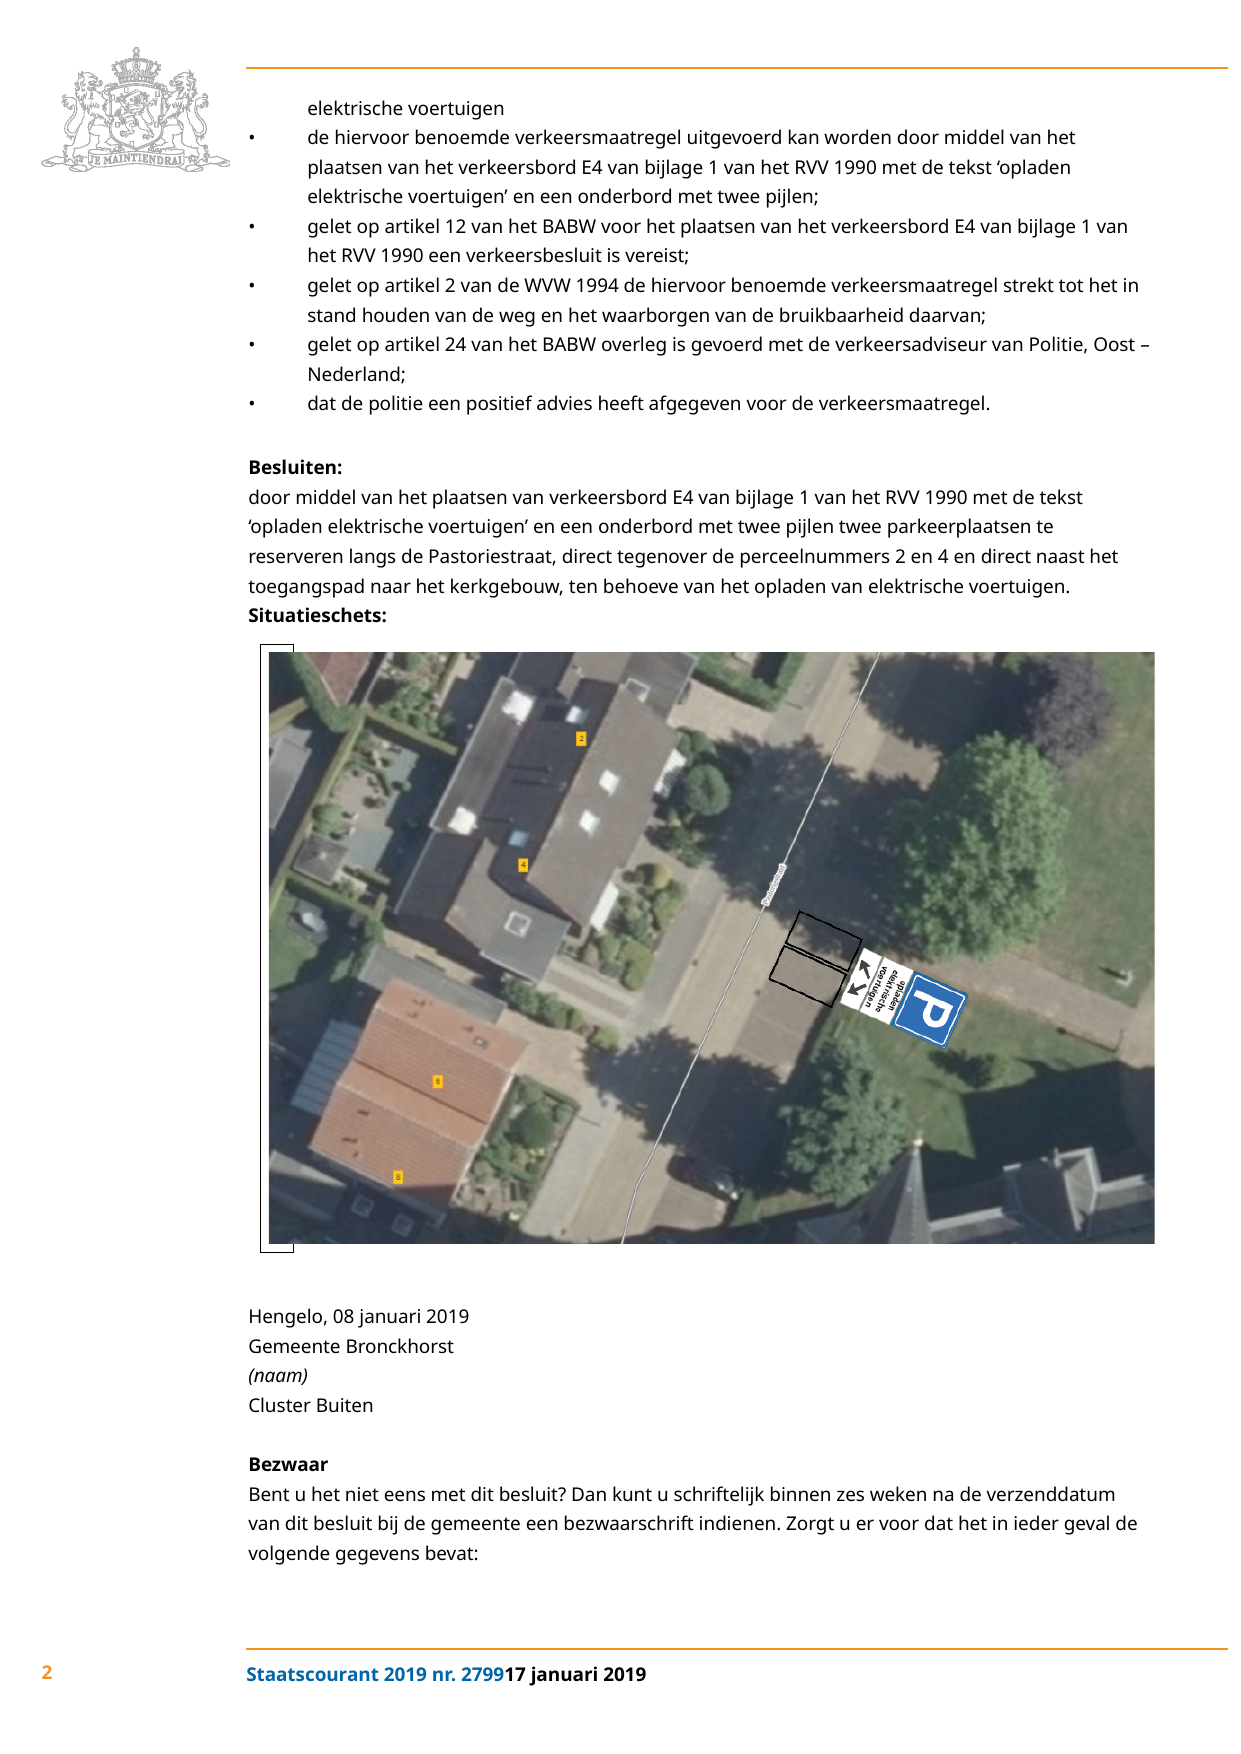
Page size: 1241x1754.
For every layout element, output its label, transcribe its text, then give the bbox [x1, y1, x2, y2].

text Besluiten: [248, 454, 1152, 480]
text (naam) [248, 1362, 1152, 1388]
list dat de politie een positief advies heeft afgegeven voor de verkeersmaatregel. [248, 391, 1152, 416]
text Gemeente Bronckhorst [248, 1333, 1152, 1359]
list gelet op artikel 12 van het BABW voor het plaatsen van het verkeersbord E4 van bijlage 1 van het RVV 1990 een verkeersbesluit is vereist; [248, 213, 1152, 268]
text Bezwaar [248, 1451, 1152, 1477]
picture [41, 47, 231, 172]
text Hengelo, 08 januari 2019 [248, 1303, 1152, 1329]
list elektrische voertuigen [248, 95, 1152, 121]
text Situatieschets: [248, 602, 1152, 628]
list de hiervoor benoemde verkeersmaatregel uitgevoerd kan worden door middel van het plaatsen van het verkeersbord E4 van bijlage 1 van het RVV 1990 met de tekst ‘opladen elektrische voertuigen’ en een onderbord met twee pijlen; [248, 124, 1152, 209]
list gelet op artikel 24 van het BABW overleg is gevoerd met de verkeersadviseur van Politie, Oost – Nederland; [248, 331, 1152, 387]
text Cluster Buiten [248, 1392, 1152, 1418]
list gelet op artikel 2 van de WVW 1994 de hiervoor benoemde verkeersmaatregel strekt tot het in stand houden van de weg en het waarborgen van de bruikbaarheid daarvan; [248, 272, 1152, 328]
picture [268, 652, 1155, 1244]
text door middel van het plaatsen van verkeersbord E4 van bijlage 1 van het RVV 1990 met de tekst ‘opladen elektrische voertuigen’ en een onderbord met twee pijlen twee parkeerplaatsen te reserveren langs de Pastoriestraat, direct tegenover de perceelnummers 2 en 4 en direct naast het toegangspad naar het kerkgebouw, ten behoeve van het opladen van elektrische voertuigen. [248, 484, 1152, 599]
text Bent u het niet eens met dit besluit? Dan kunt u schriftelijk binnen zes weken na de verzenddatum van dit besluit bij de gemeente een bezwaarschrift indienen. Zorgt u er voor dat het in ieder geval de volgende gegevens bevat: [248, 1481, 1152, 1566]
